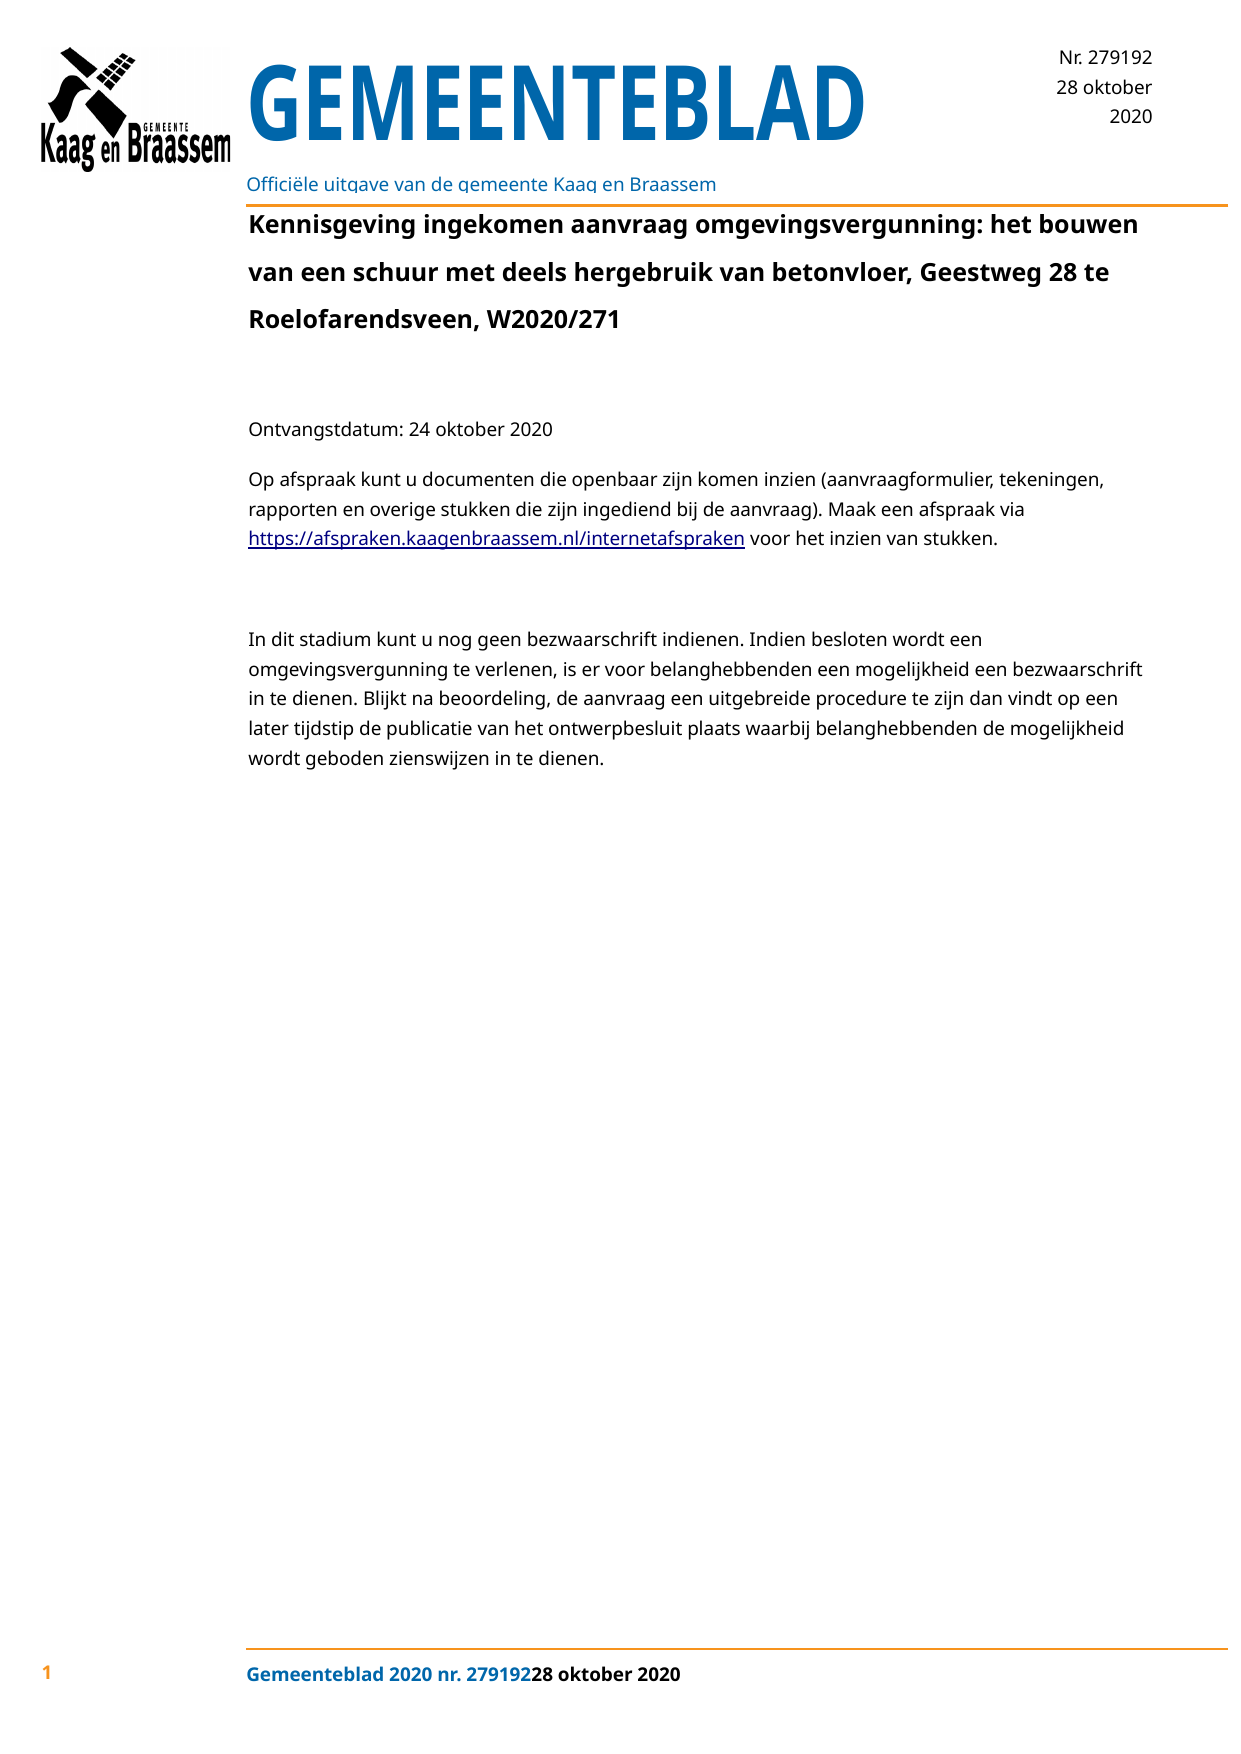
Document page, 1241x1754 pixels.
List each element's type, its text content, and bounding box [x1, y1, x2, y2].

text In dit stadium kunt u nog geen bezwaarschrift indienen. Indien besloten wordt een omgevingsvergunning te verlenen, is er voor belanghebbenden een mogelijkheid een bezwaarschrift in te dienen. Blijkt na beoordeling, de aanvraag een uitgebreide procedure te zijn dan vindt op een later tijdstip de publicatie van het ontwerpbesluit plaats waarbij belanghebbenden de mogelijkheid wordt geboden zienswijzen in te dienen. [248, 626, 1152, 770]
text Kennisgeving ingekomen aanvraag omgevingsvergunning: het bouwen van een schuur met deels hergebruik van betonvloer, Geestweg 28 te Roelofarendsveen, W2020/271 [248, 207, 1152, 336]
text Op afspraak kunt u documenten die openbaar zijn komen inzien (aanvraagformulier, tekeningen, rapporten en overige stukken die zijn ingediend bij de aanvraag). Maak een afspraak via https://afspraken.kaagenbraassem.nl/internetafspraken voor het inzien van stukken. [248, 466, 1152, 551]
picture [41, 47, 231, 172]
text Ontvangstdatum: 24 oktober 2020 [248, 416, 1152, 442]
